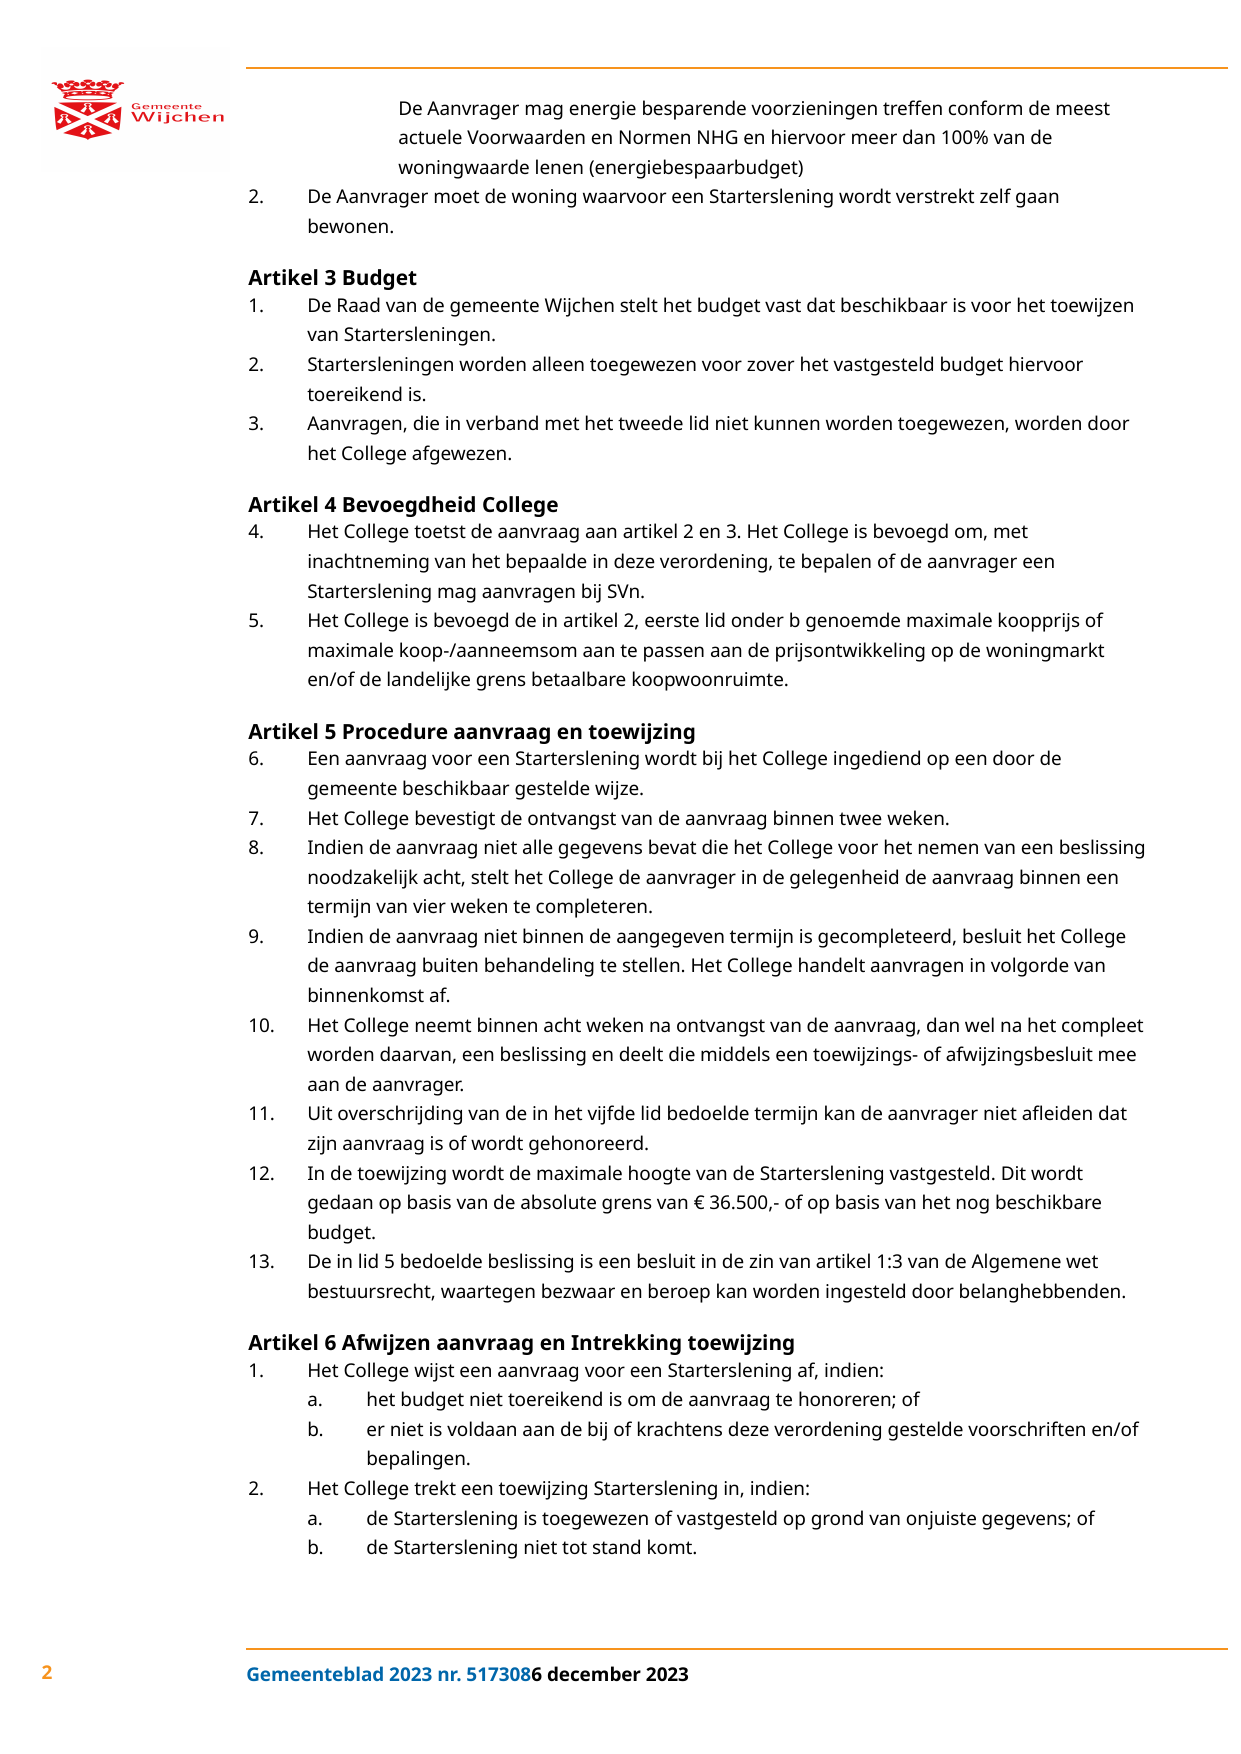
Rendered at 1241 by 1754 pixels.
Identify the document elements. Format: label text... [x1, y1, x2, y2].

list de Starterslening is toegewezen of vastgesteld op grond van onjuiste gegevens; of [307, 1505, 1152, 1531]
list De Raad van de gemeente Wijchen stelt het budget vast dat beschikbaar is voor het toewijzen van Startersleningen. [248, 292, 1152, 347]
list er niet is voldaan aan de bij of krachtens deze verordening gestelde voorschriften en/of bepalingen. [307, 1416, 1152, 1471]
picture [41, 47, 231, 172]
list Indien de aanvraag niet binnen de aangegeven termijn is gecompleteerd, besluit het College de aanvraag buiten behandeling te stellen. Het College handelt aanvragen in volgorde van binnenkomst af. [248, 923, 1152, 1008]
list De Aanvrager moet de woning waarvoor een Starterslening wordt verstrekt zelf gaan bewonen. [248, 183, 1152, 239]
list Het College is bevoegd de in artikel 2, eerste lid onder b genoemde maximale koopprijs of maximale koop-/aanneemsom aan te passen aan de prijsontwikkeling op de woningmarkt en/of de landelijke grens betaalbare koopwoonruimte. [248, 607, 1152, 692]
list Startersleningen worden alleen toegewezen voor zover het vastgesteld budget hiervoor toereikend is. [248, 351, 1152, 406]
list De Aanvrager mag energie besparende voorzieningen treffen conform de meest actuele Voorwaarden en Normen NHG en hiervoor meer dan 100% van de woningwaarde lenen (energiebespaarbudget) [361, 95, 1152, 180]
list Het College wijst een aanvraag voor een Starterslening af, indien: [248, 1357, 1152, 1383]
text Artikel 6 Afwijzen aanvraag en Intrekking toewijzing [248, 1328, 1152, 1357]
list In de toewijzing wordt de maximale hoogte van de Starterslening vastgesteld. Dit wordt gedaan op basis van de absolute grens van € 36.500,- of op basis van het nog beschikbare budget. [248, 1160, 1152, 1244]
list Het College bevestigt de ontvangst van de aanvraag binnen twee weken. [248, 805, 1152, 830]
list Aanvragen, die in verband met het tweede lid niet kunnen worden toegewezen, worden door het College afgewezen. [248, 410, 1152, 466]
text Artikel 4 Bevoegdheid College [248, 490, 1152, 519]
list het budget niet toereikend is om de aanvraag te honoreren; of [307, 1386, 1152, 1412]
list Het College trekt een toewijzing Starterslening in, indien: [248, 1475, 1152, 1501]
text Artikel 3 Budget [248, 263, 1152, 292]
list Een aanvraag voor een Starterslening wordt bij het College ingediend op een door de gemeente beschikbaar gestelde wijze. [248, 746, 1152, 801]
list Het College toetst de aanvraag aan artikel 2 en 3. Het College is bevoegd om, met inachtneming van het bepaalde in deze verordening, te bepalen of de aanvrager een Starterslening mag aanvragen bij SVn. [248, 519, 1152, 604]
list de Starterslening niet tot stand komt. [307, 1534, 1152, 1560]
list Het College neemt binnen acht weken na ontvangst van de aanvraag, dan wel na het compleet worden daarvan, een beslissing en deelt die middels een toewijzings- of afwijzingsbesluit mee aan de aanvrager. [248, 1012, 1152, 1097]
text Artikel 5 Procedure aanvraag en toewijzing [248, 717, 1152, 746]
list Uit overschrijding van de in het vijfde lid bedoelde termijn kan de aanvrager niet afleiden dat zijn aanvraag is of wordt gehonoreerd. [248, 1101, 1152, 1156]
list Indien de aanvraag niet alle gegevens bevat die het College voor het nemen van een beslissing noodzakelijk acht, stelt het College de aanvrager in de gelegenheid de aanvraag binnen een termijn van vier weken te completeren. [248, 834, 1152, 919]
list De in lid 5 bedoelde beslissing is een besluit in de zin van artikel 1:3 van de Algemene wet bestuursrecht, waartegen bezwaar en beroep kan worden ingesteld door belanghebbenden. [248, 1248, 1152, 1304]
